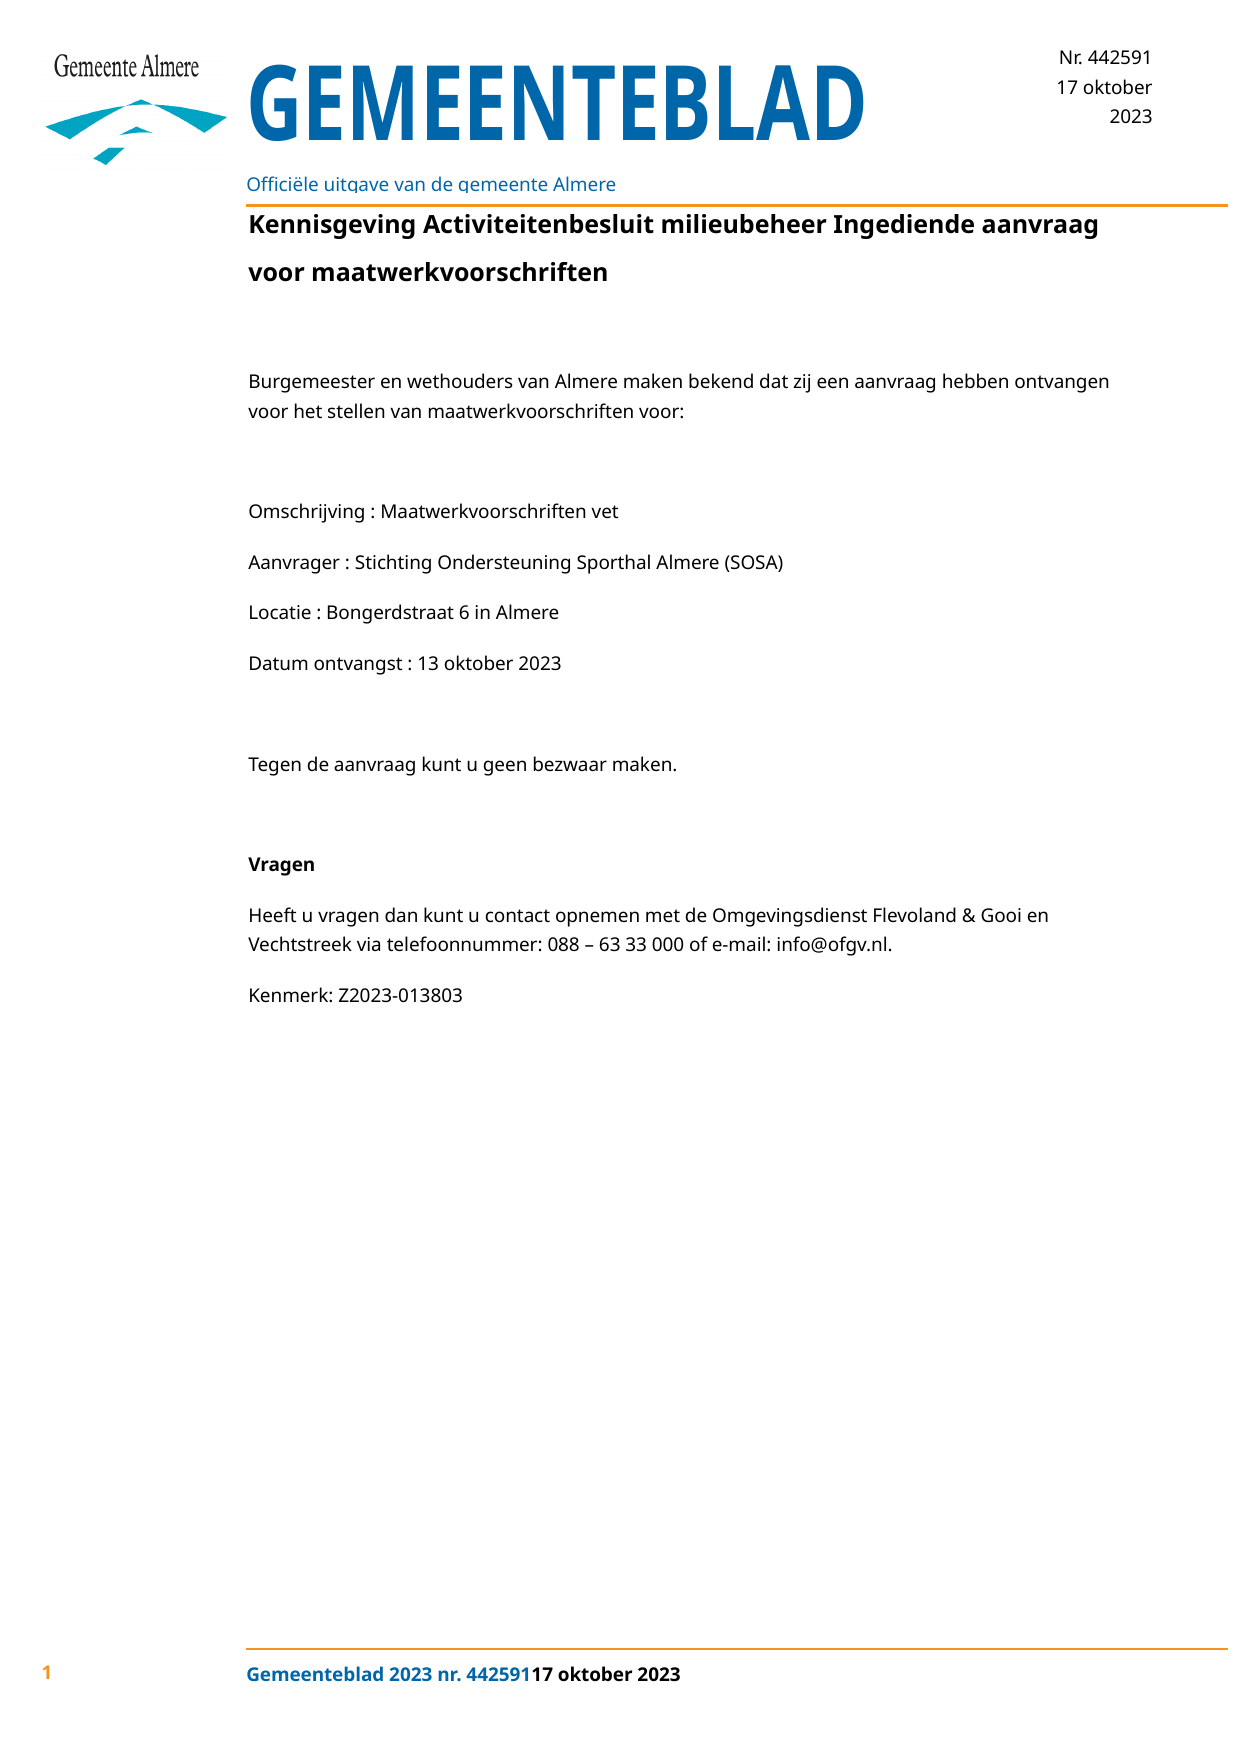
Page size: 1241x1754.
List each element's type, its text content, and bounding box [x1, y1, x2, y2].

text Heeft u vragen dan kunt u contact opnemen met de Omgevingsdienst Flevoland & Gooi en Vechtstreek via telefoonnummer: 088 – 63 33 000 of e-mail: info@ofgv.nl. [248, 902, 1152, 957]
text Tegen de aanvraag kunt u geen bezwaar maken. [248, 751, 1152, 777]
text Vragen [248, 852, 1152, 877]
text Kenmerk: Z2023-013803 [248, 982, 1152, 1008]
text Datum ontvangst : 13 oktober 2023 [248, 650, 1152, 676]
picture [41, 47, 231, 172]
text Burgemeester en wethouders van Almere maken bekend dat zij een aanvraag hebben ontvangen voor het stellen van maatwerkvoorschriften voor: [248, 368, 1152, 424]
text Aanvrager : Stichting Ondersteuning Sporthal Almere (SOSA) [248, 549, 1152, 575]
text Omschrijving : Maatwerkvoorschriften vet [248, 499, 1152, 524]
text Kennisgeving Activiteitenbesluit milieubeheer Ingediende aanvraag voor maatwerkvoorschriften [248, 207, 1152, 288]
text Locatie : Bongerdstraat 6 in Almere [248, 599, 1152, 625]
